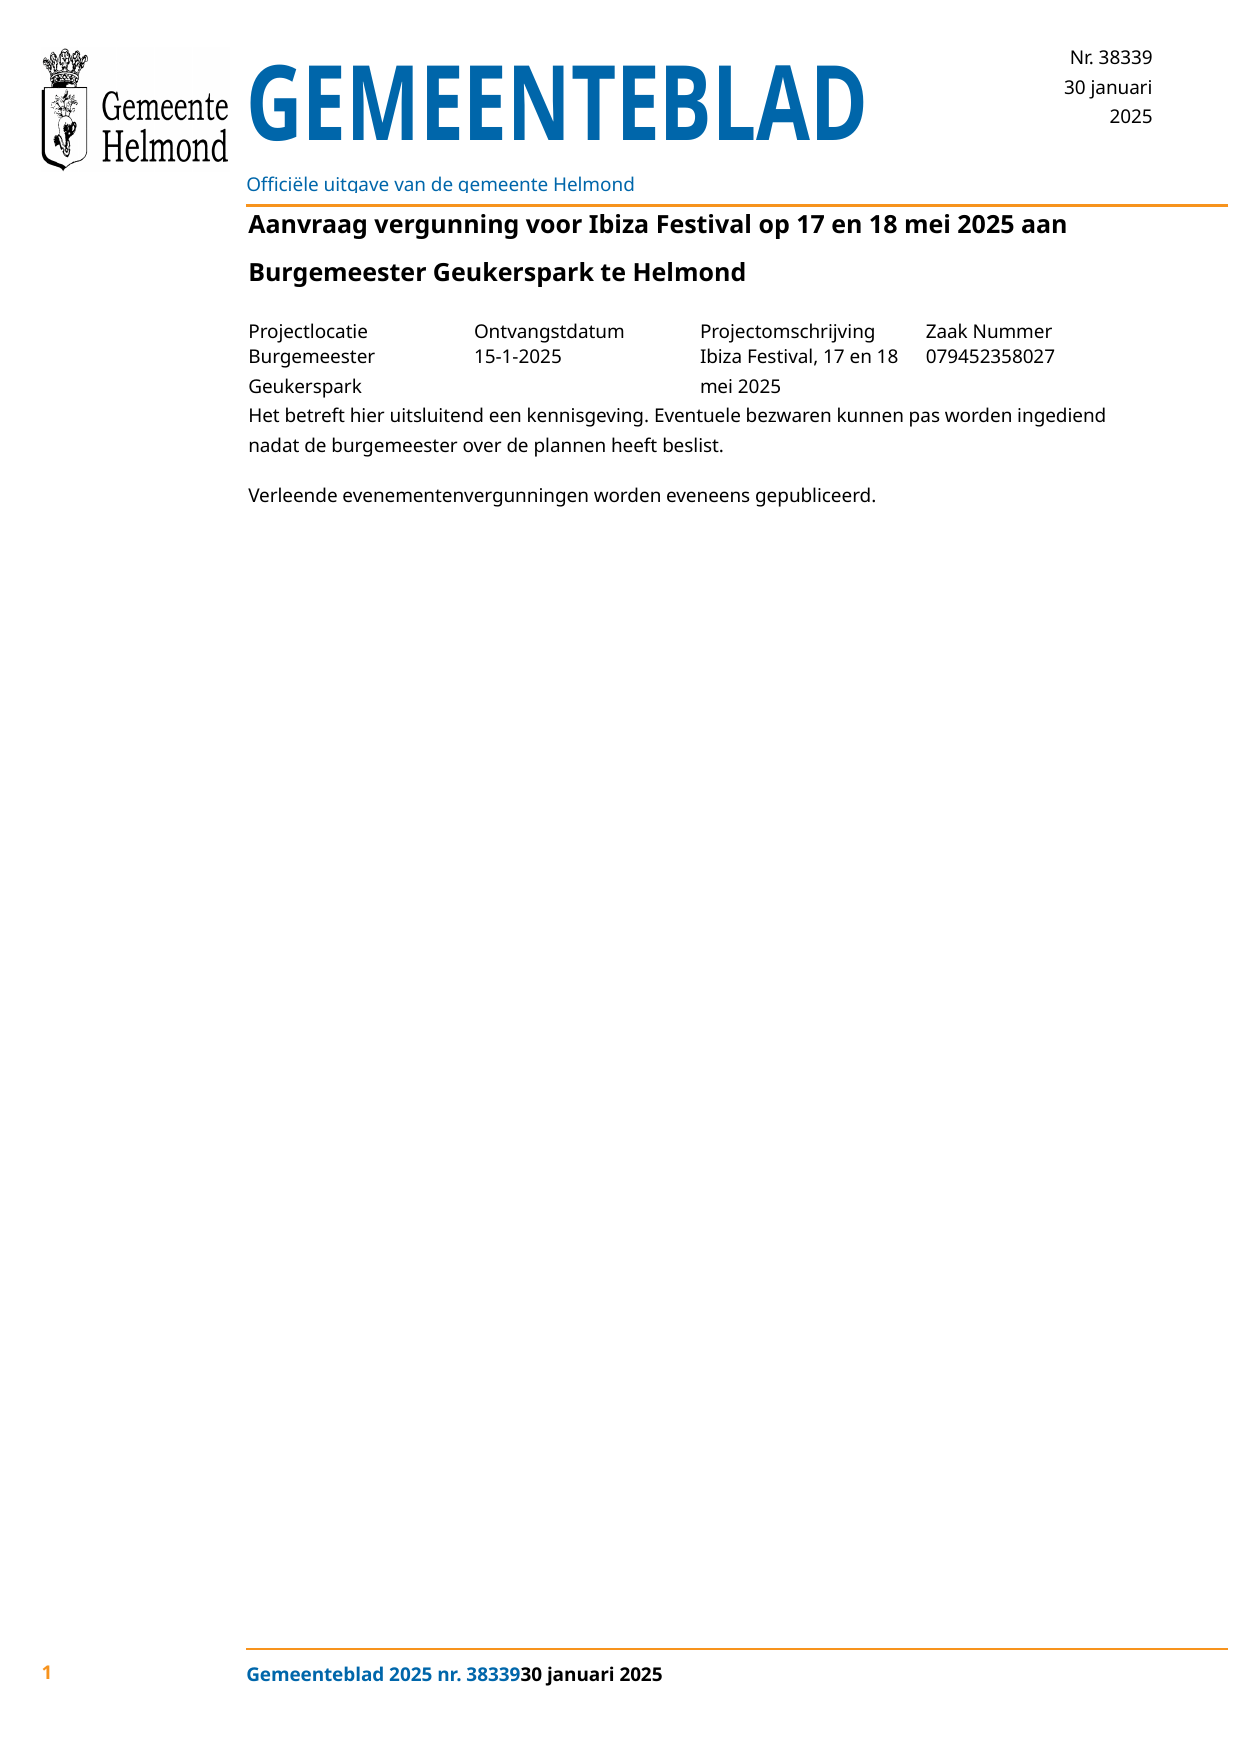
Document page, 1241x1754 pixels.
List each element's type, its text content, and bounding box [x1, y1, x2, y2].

table_cell Burgemeester Geukerspark [248, 344, 474, 399]
picture [41, 47, 231, 172]
text Aanvraag vergunning voor Ibiza Festival op 17 en 18 mei 2025 aan Burgemeester Geukerspark te Helmond [248, 207, 1152, 288]
table_header Zaak Nummer [926, 318, 1152, 344]
text Verleende evenementenvergunningen worden eveneens gepubliceerd. [248, 482, 1152, 508]
text Het betreft hier uitsluitend een kennisgeving. Eventuele bezwaren kunnen pas worden ingediend nadat de burgemeester over de plannen heeft beslist. [248, 402, 1152, 458]
table_header Projectlocatie [248, 318, 474, 344]
table_cell Ibiza Festival, 17 en 18 mei 2025 [700, 344, 926, 399]
table_header Ontvangstdatum [474, 318, 700, 344]
table_cell 079452358027 [926, 344, 1152, 399]
table_cell 15-1-2025 [474, 344, 700, 399]
table_header Projectomschrijving [700, 318, 926, 344]
